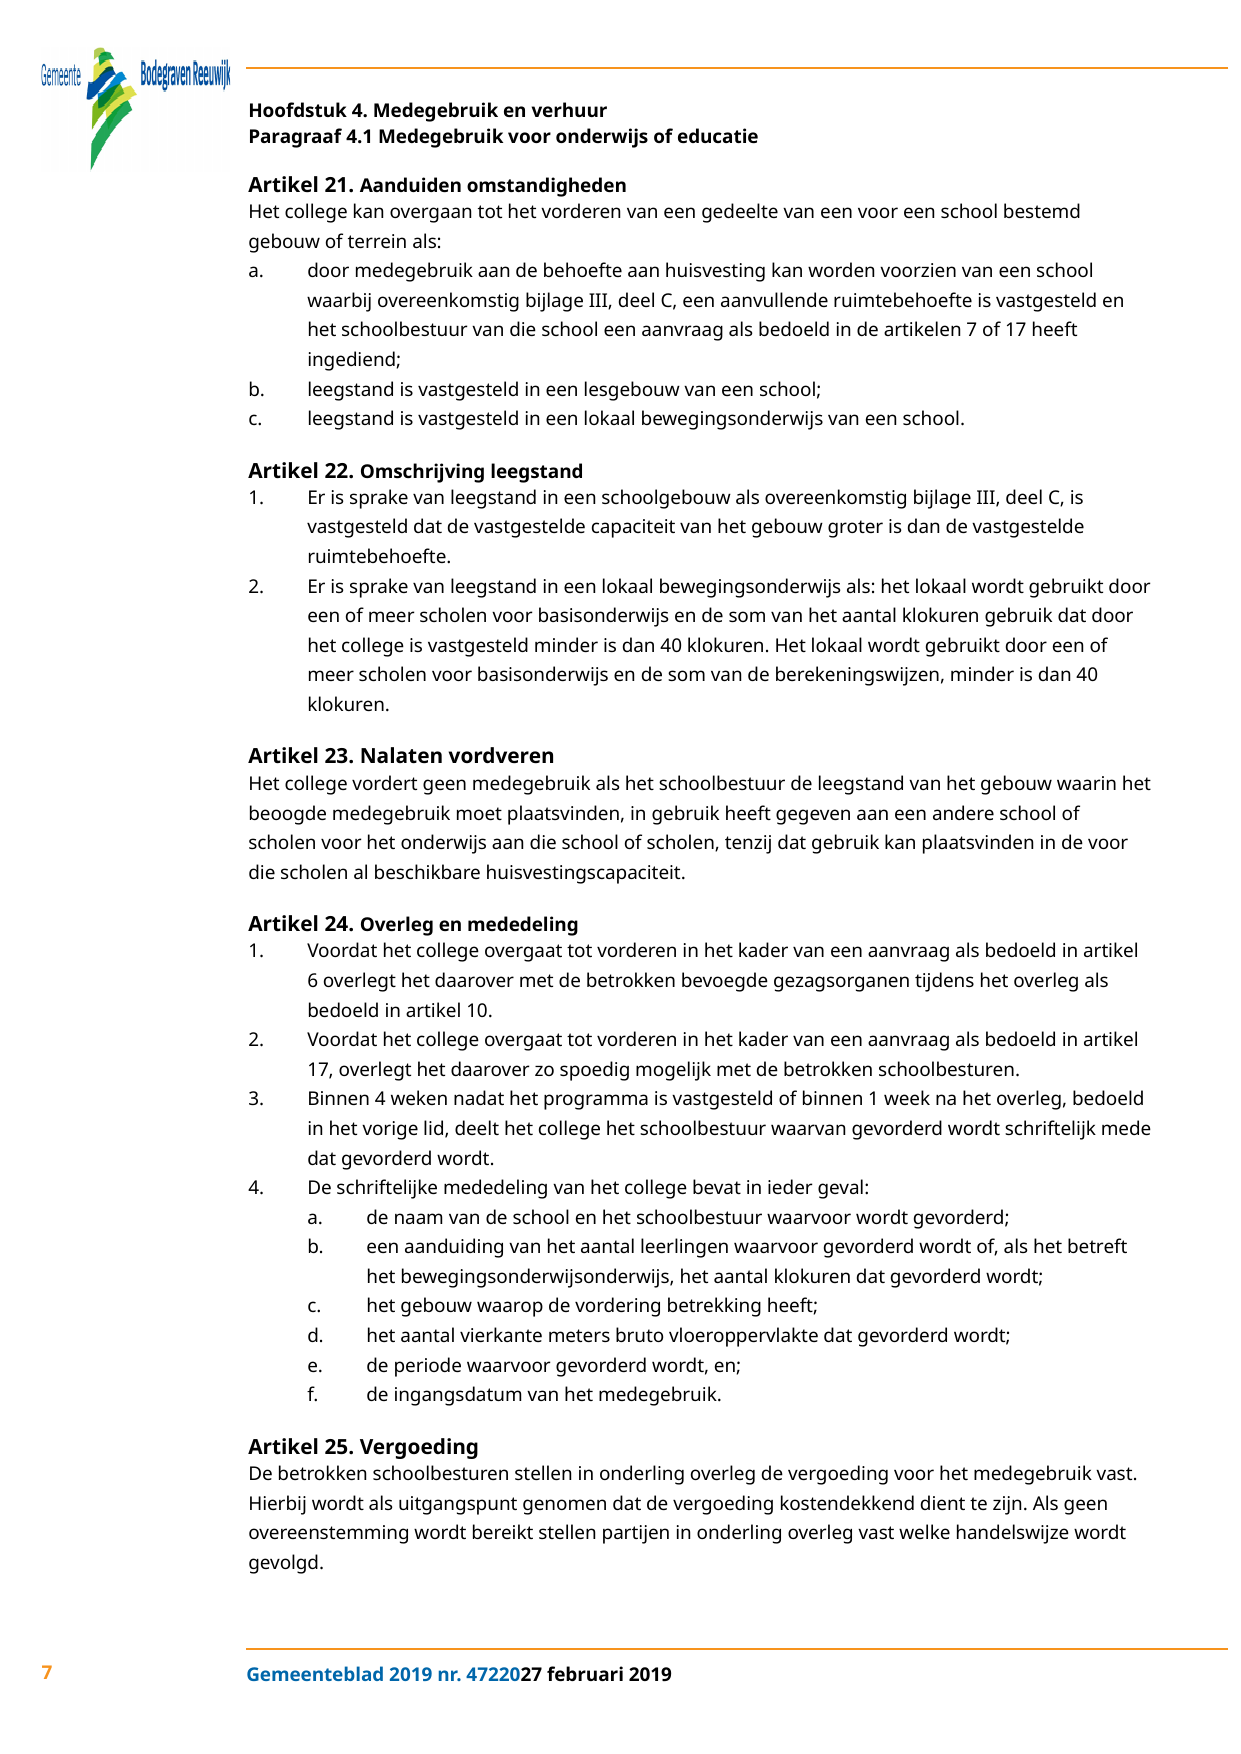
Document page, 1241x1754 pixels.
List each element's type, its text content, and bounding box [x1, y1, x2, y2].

list Voordat het college overgaat tot vorderen in het kader van een aanvraag als bedoeld in artikel 17, overlegt het daarover zo spoedig mogelijk met de betrokken schoolbesturen. [248, 1026, 1152, 1082]
text Het college kan overgaan tot het vorderen van een gedeelte van een voor een school bestemd gebouw of terrein als: [248, 198, 1152, 253]
picture [41, 47, 231, 172]
text Artikel 23. Nalaten vordveren [248, 742, 1152, 770]
text Artikel 24. Overleg en mededeling [248, 909, 1152, 938]
list een aanduiding van het aantal leerlingen waarvoor gevorderd wordt of, als het betreft het bewegingsonderwijsonderwijs, het aantal klokuren dat gevorderd wordt; [307, 1233, 1152, 1289]
text Hoofdstuk 4. Medegebruik en verhuur [248, 95, 1152, 123]
list de ingangsdatum van het medegebruik. [307, 1381, 1152, 1407]
list leegstand is vastgesteld in een lesgebouw van een school; [248, 376, 1152, 401]
text Het college vordert geen medegebruik als het schoolbestuur de leegstand van het gebouw waarin het beoogde medegebruik moet plaatsvinden, in gebruik heeft gegeven aan een andere school of scholen voor het onderwijs aan die school of scholen, tenzij dat gebruik kan plaatsvinden in de voor die scholen al beschikbare huisvestingscapaciteit. [248, 770, 1152, 884]
list leegstand is vastgesteld in een lokaal bewegingsonderwijs van een school. [248, 405, 1152, 431]
text Artikel 21. Aanduiden omstandigheden [248, 170, 1152, 198]
list Er is sprake van leegstand in een lokaal bewegingsonderwijs als: het lokaal wordt gebruikt door een of meer scholen voor basisonderwijs en de som van het aantal klokuren gebruik dat door het college is vastgesteld minder is dan 40 klokuren. Het lokaal wordt gebruikt door een of meer scholen voor basisonderwijs en de som van de berekeningswijzen, minder is dan 40 klokuren. [248, 573, 1152, 717]
list Er is sprake van leegstand in een schoolgebouw als overeenkomstig bijlage III, deel C, is vastgesteld dat de vastgestelde capaciteit van het gebouw groter is dan de vastgestelde ruimtebehoefte. [248, 484, 1152, 569]
list Voordat het college overgaat tot vorderen in het kader van een aanvraag als bedoeld in artikel 6 overlegt het daarover met de betrokken bevoegde gezagsorganen tijdens het overleg als bedoeld in artikel 10. [248, 938, 1152, 1023]
text De betrokken schoolbesturen stellen in onderling overleg de vergoeding voor het medegebruik vast. Hierbij wordt als uitgangspunt genomen dat de vergoeding kostendekkend dient te zijn. Als geen overeenstemming wordt bereikt stellen partijen in onderling overleg vast welke handelswijze wordt gevolgd. [248, 1460, 1152, 1575]
list door medegebruik aan de behoefte aan huisvesting kan worden voorzien van een school waarbij overeenkomstig bijlage III, deel C, een aanvullende ruimtebehoefte is vastgesteld en het schoolbestuur van die school een aanvraag als bedoeld in de artikelen 7 of 17 heeft ingediend; [248, 257, 1152, 372]
list de periode waarvoor gevorderd wordt, en; [307, 1352, 1152, 1378]
text Paragraaf 4.1 Medegebruik voor onderwijs of educatie [248, 123, 1152, 149]
text Artikel 22. Omschrijving leegstand [248, 456, 1152, 484]
list De schriftelijke mededeling van het college bevat in ieder geval: [248, 1174, 1152, 1200]
list de naam van de school en het schoolbestuur waarvoor wordt gevorderd; [307, 1204, 1152, 1230]
list Binnen 4 weken nadat het programma is vastgesteld of binnen 1 week na het overleg, bedoeld in het vorige lid, deelt het college het schoolbestuur waarvan gevorderd wordt schriftelijk mede dat gevorderd wordt. [248, 1086, 1152, 1171]
list het gebouw waarop de vordering betrekking heeft; [307, 1293, 1152, 1318]
list het aantal vierkante meters bruto vloeroppervlakte dat gevorderd wordt; [307, 1322, 1152, 1348]
text Artikel 25. Vergoeding [248, 1432, 1152, 1460]
